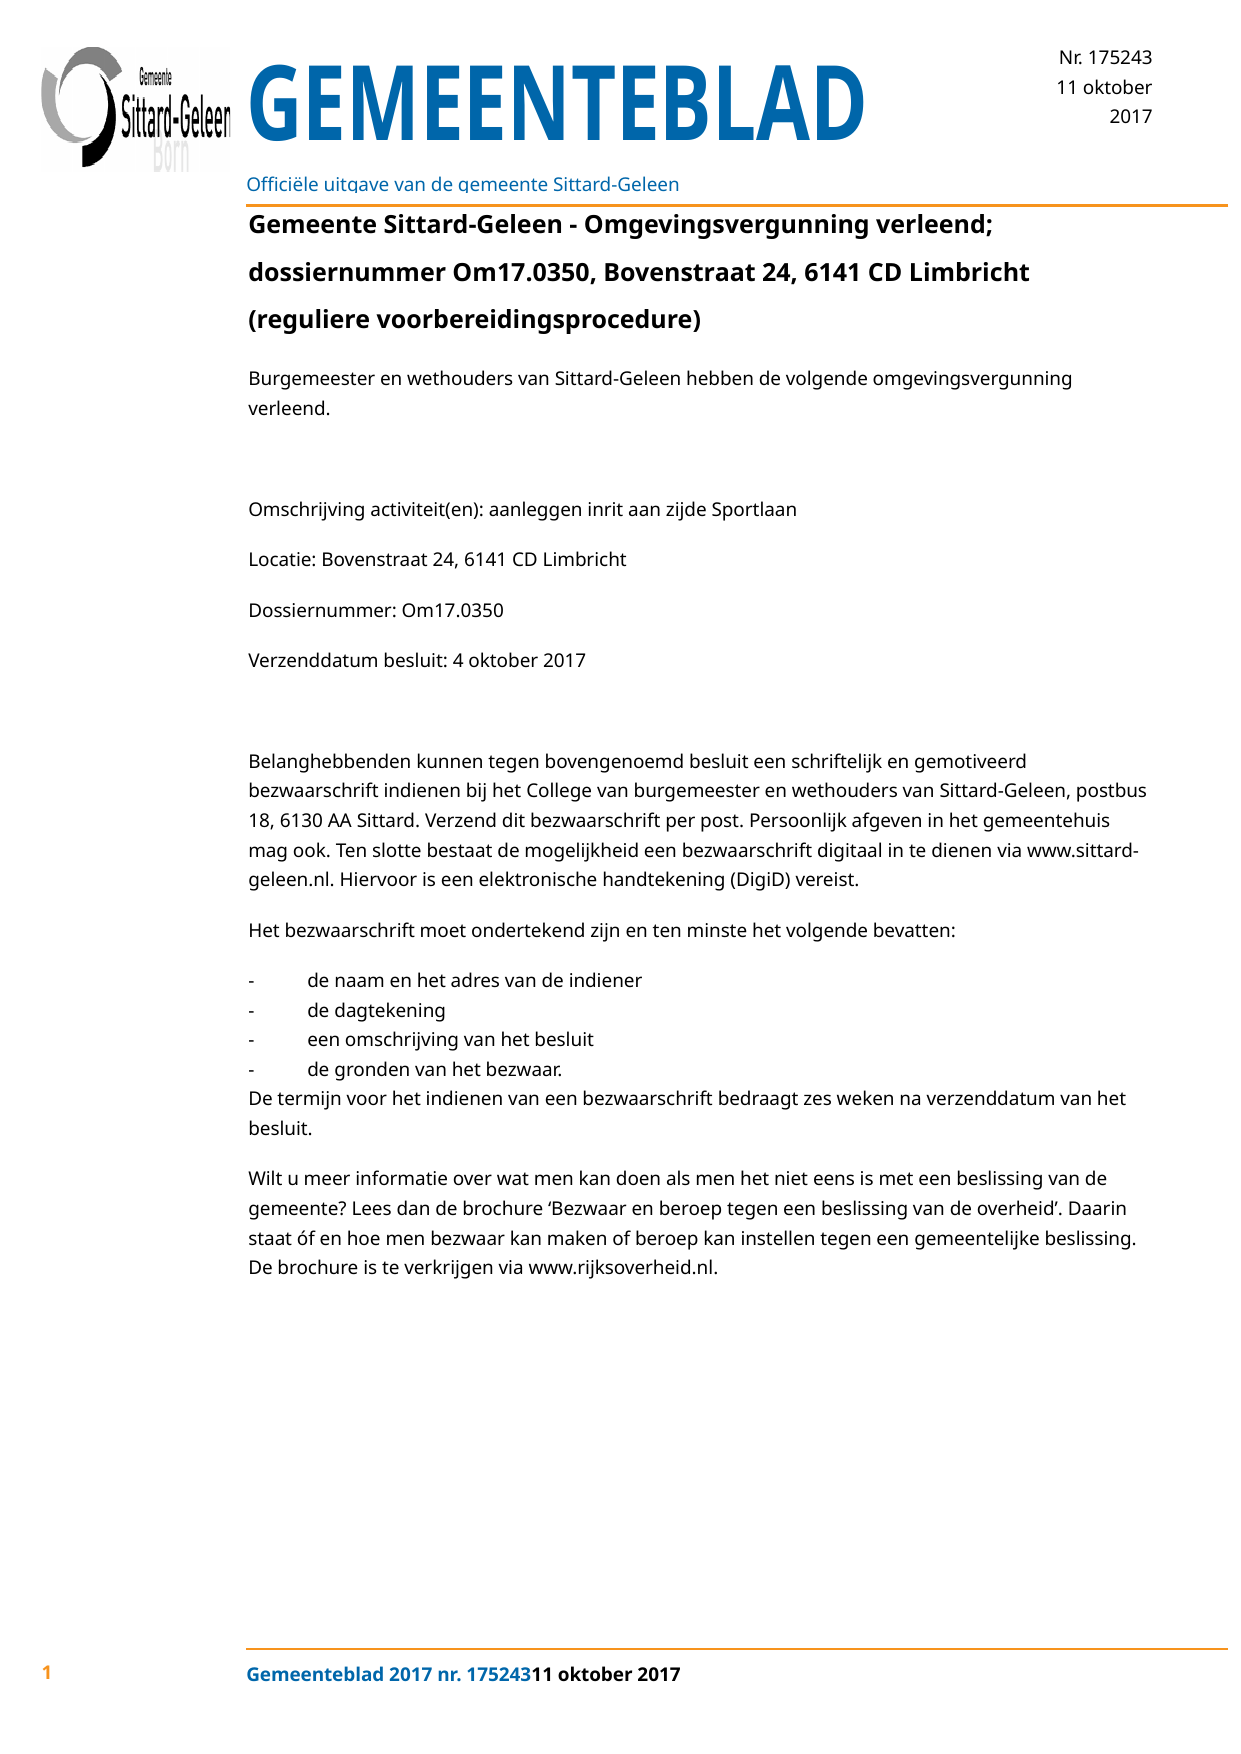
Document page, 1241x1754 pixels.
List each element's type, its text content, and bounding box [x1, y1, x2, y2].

list de naam en het adres van de indiener [248, 967, 1152, 993]
text Dossiernummer: Om17.0350 [248, 597, 1152, 622]
list de gronden van het bezwaar. [248, 1056, 1152, 1082]
text Locatie: Bovenstraat 24, 6141 CD Limbricht [248, 546, 1152, 572]
text Burgemeester en wethouders van Sittard-Geleen hebben de volgende omgevingsvergunning verleend. [248, 366, 1152, 421]
text Wilt u meer informatie over wat men kan doen als men het niet eens is met een beslissing van de gemeente? Lees dan de brochure ‘Bezwaar en beroep tegen een beslissing van de overheid’. Daarin staat óf en hoe men bezwaar kan maken of beroep kan instellen tegen een gemeentelijke beslissing. De brochure is te verkrijgen via www.rijksoverheid.nl. [248, 1166, 1152, 1280]
text Omschrijving activiteit(en): aanleggen inrit aan zijde Sportlaan [248, 496, 1152, 522]
text Gemeente Sittard-Geleen - Omgevingsvergunning verleend; dossiernummer Om17.0350, Bovenstraat 24, 6141 CD Limbricht (reguliere voorbereidingsprocedure) [248, 207, 1152, 336]
list een omschrijving van het besluit [248, 1026, 1152, 1052]
text Belanghebbenden kunnen tegen bovengenoemd besluit een schriftelijk en gemotiveerd bezwaarschrift indienen bij het College van burgemeester en wethouders van Sittard-Geleen, postbus 18, 6130 AA Sittard. Verzend dit bezwaarschrift per post. Persoonlijk afgeven in het gemeentehuis mag ook. Ten slotte bestaat de mogelijkheid een bezwaarschrift digitaal in te dienen via www.sittard-geleen.nl. Hiervoor is een elektronische handtekening (DigiD) vereist. [248, 748, 1152, 892]
text De termijn voor het indienen van een bezwaarschrift bedraagt zes weken na verzenddatum van het besluit. [248, 1086, 1152, 1141]
text Het bezwaarschrift moet ondertekend zijn en ten minste het volgende bevatten: [248, 917, 1152, 942]
list de dagtekening [248, 997, 1152, 1022]
text Verzenddatum besluit: 4 oktober 2017 [248, 647, 1152, 673]
picture [41, 47, 231, 172]
